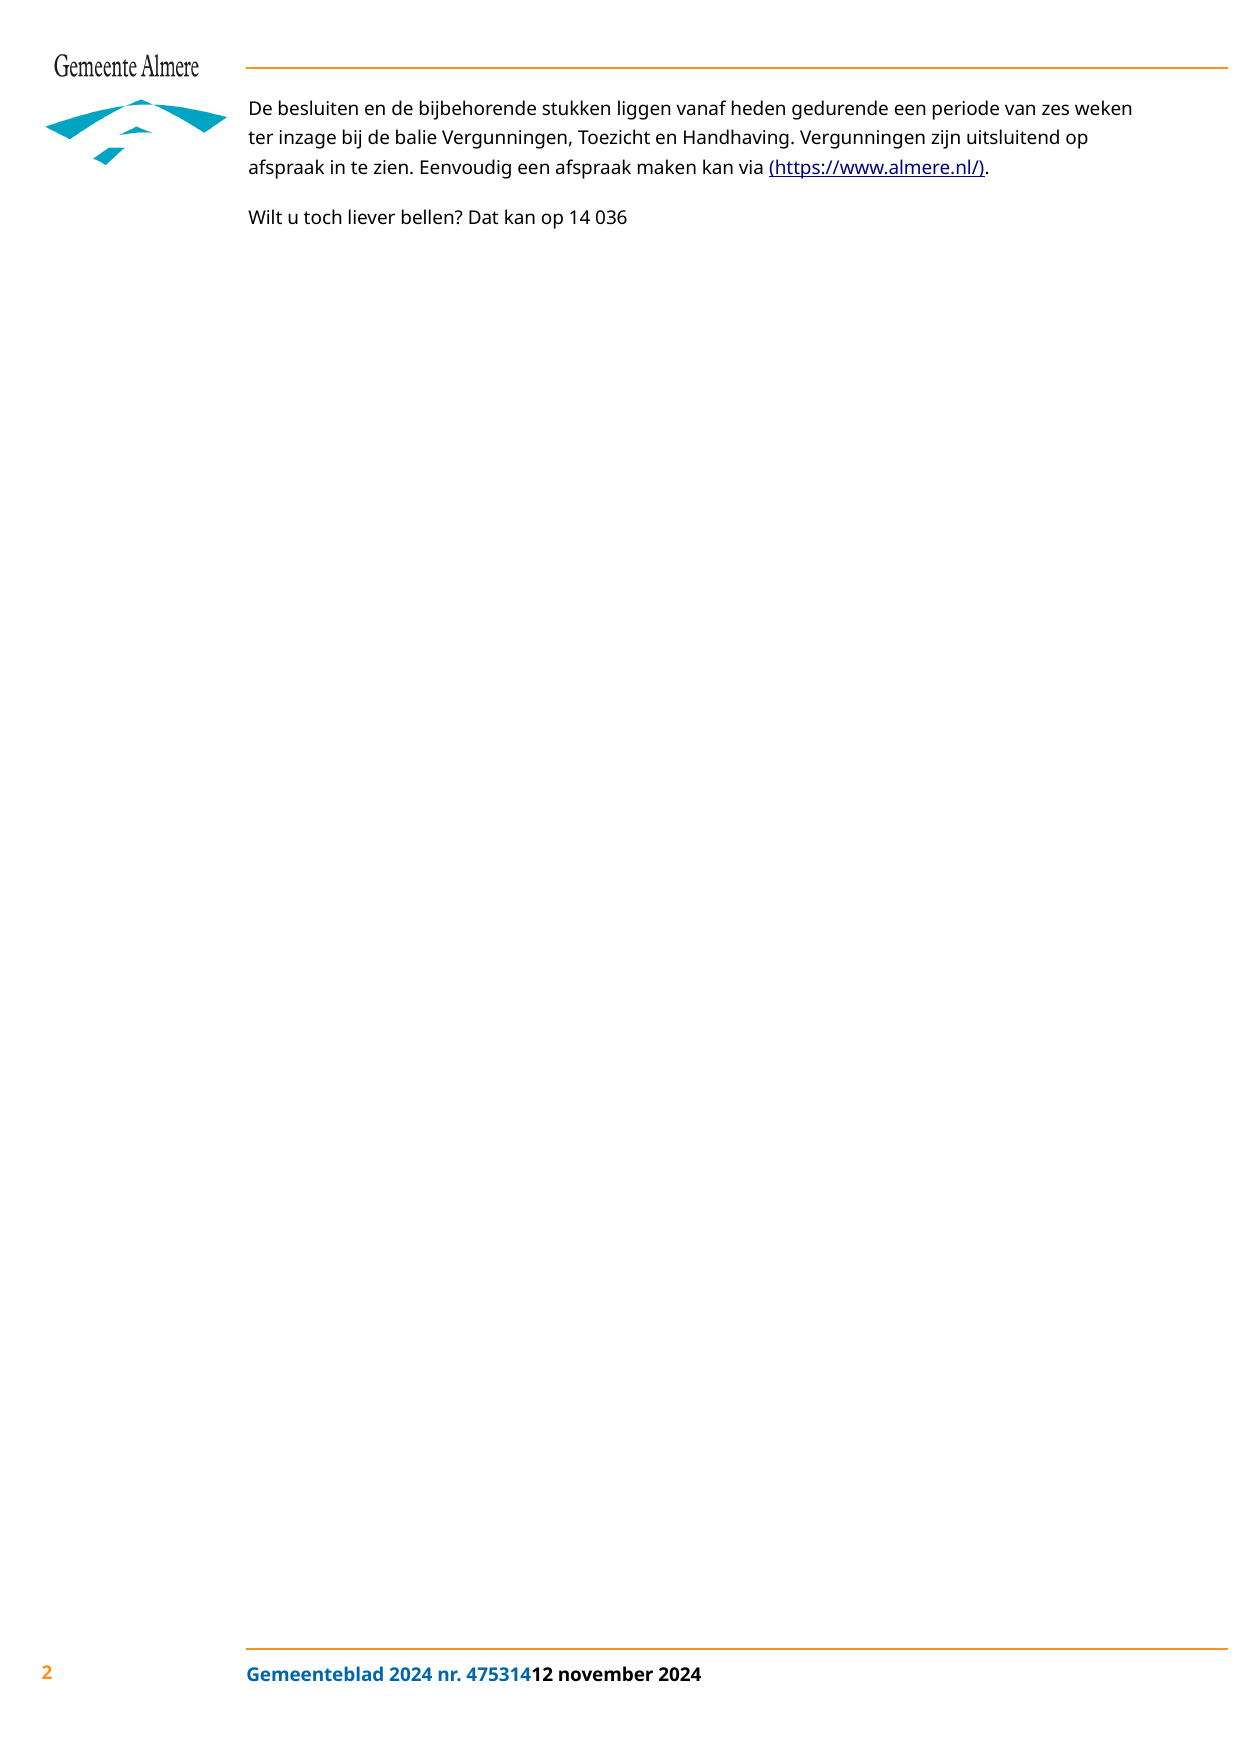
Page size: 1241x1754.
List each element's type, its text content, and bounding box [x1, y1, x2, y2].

text Wilt u toch liever bellen? Dat kan op 14 036 [248, 204, 1152, 230]
text De besluiten en de bijbehorende stukken liggen vanaf heden gedurende een periode van zes weken ter inzage bij de balie Vergunningen, Toezicht en Handhaving. Vergunningen zijn uitsluitend op afspraak in te zien. Eenvoudig een afspraak maken kan via (https://www.almere.nl/). [248, 95, 1152, 180]
picture [41, 47, 231, 172]
